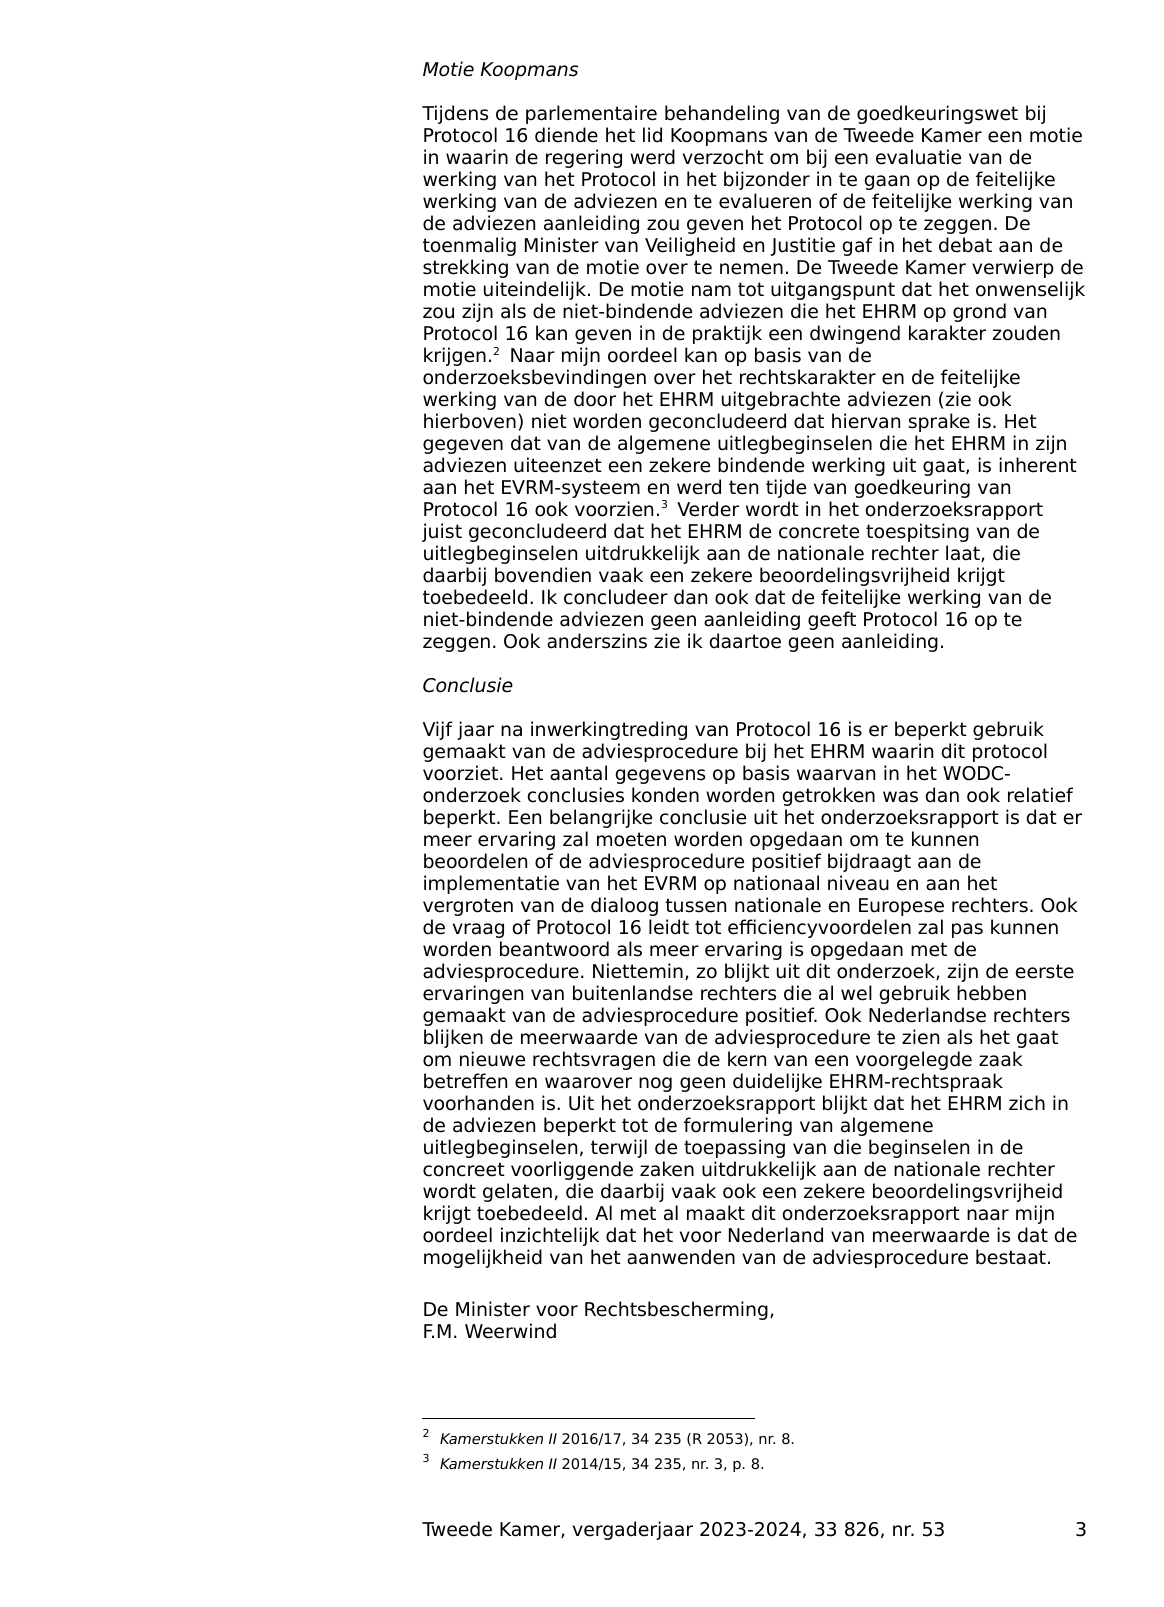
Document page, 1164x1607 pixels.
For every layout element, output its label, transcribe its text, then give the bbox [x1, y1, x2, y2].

subtitle Motie Koopmans [422, 59, 1087, 81]
text Kamerstukken II 2014/15, 34 235, nr. 3, p. 8. [422, 1452, 1087, 1474]
text Kamerstukken II 2016/17, 34 235 (R 2053), nr. 8. [422, 1427, 1087, 1449]
subtitle Conclusie [422, 675, 1087, 697]
text Vijf jaar na inwerkingtreding van Protocol 16 is er beperkt gebruik gemaakt van de adviesprocedure bij het EHRM waarin dit protocol voorziet. Het aantal gegevens op basis waarvan in het WODC-onderzoek conclusies konden worden getrokken was dan ook relatief beperkt. Een belangrijke conclusie uit het onderzoeksrapport is dat er meer ervaring zal moeten worden opgedaan om te kunnen beoordelen of de adviesprocedure positief bijdraagt aan de implementatie van het EVRM op nationaal niveau en aan het vergroten van de dialoog tussen nationale en Europese rechters. Ook de vraag of Protocol 16 leidt tot efficiencyvoordelen zal pas kunnen worden beantwoord als meer ervaring is opgedaan met de adviesprocedure. Niettemin, zo blijkt uit dit onderzoek, zijn de eerste ervaringen van buitenlandse rechters die al wel gebruik hebben gemaakt van de adviesprocedure positief. Ook Nederlandse rechters blijken de meerwaarde van de adviesprocedure te zien als het gaat om nieuwe rechtsvragen die de kern van een voorgelegde zaak betreffen en waarover nog geen duidelijke EHRM-rechtspraak voorhanden is. Uit het onderzoeksrapport blijkt dat het EHRM zich in de adviezen beperkt tot de formulering van algemene uitlegbeginselen, terwijl de toepassing van die beginselen in de concreet voorliggende zaken uitdrukkelijk aan de nationale rechter wordt gelaten, die daarbij vaak ook een zekere beoordelingsvrijheid krijgt toebedeeld. Al met al maakt dit onderzoeksrapport naar mijn oordeel inzichtelijk dat het voor Nederland van meerwaarde is dat de mogelijkheid van het aanwenden van de adviesprocedure bestaat. [422, 719, 1087, 1268]
text Tijdens de parlementaire behandeling van de goedkeuringswet bij Protocol 16 diende het lid Koopmans van de Tweede Kamer een motie in waarin de regering werd verzocht om bij een evaluatie van de werking van het Protocol in het bijzonder in te gaan op de feitelijke werking van de adviezen en te evalueren of de feitelijke werking van de adviezen aanleiding zou geven het Protocol op te zeggen. De toenmalig Minister van Veiligheid en Justitie gaf in het debat aan de strekking van de motie over te nemen. De Tweede Kamer verwierp de motie uiteindelijk. De motie nam tot uitgangspunt dat het onwenselijk zou zijn als de niet-bindende adviezen die het EHRM op grond van Protocol 16 kan geven in de praktijk een dwingend karakter zouden krijgen. Naar mijn oordeel kan op basis van de onderzoeksbevindingen over het rechtskarakter en de feitelijke werking van de door het EHRM uitgebrachte adviezen (zie ook hierboven) niet worden geconcludeerd dat hiervan sprake is. Het gegeven dat van de algemene uitlegbeginselen die het EHRM in zijn adviezen uiteenzet een zekere bindende werking uit gaat, is inherent aan het EVRM-systeem en werd ten tijde van goedkeuring van Protocol 16 ook voorzien. Verder wordt in het onderzoeksrapport juist geconcludeerd dat het EHRM de concrete toespitsing van de uitlegbeginselen uitdrukkelijk aan de nationale rechter laat, die daarbij bovendien vaak een zekere beoordelingsvrijheid krijgt toebedeeld. Ik concludeer dan ook dat de feitelijke werking van de niet-bindende adviezen geen aanleiding geeft Protocol 16 op te zeggen. Ook anderszins zie ik daartoe geen aanleiding. [422, 103, 1087, 653]
text De Minister voor Rechtsbescherming, F.M. Weerwind [422, 1298, 1087, 1342]
